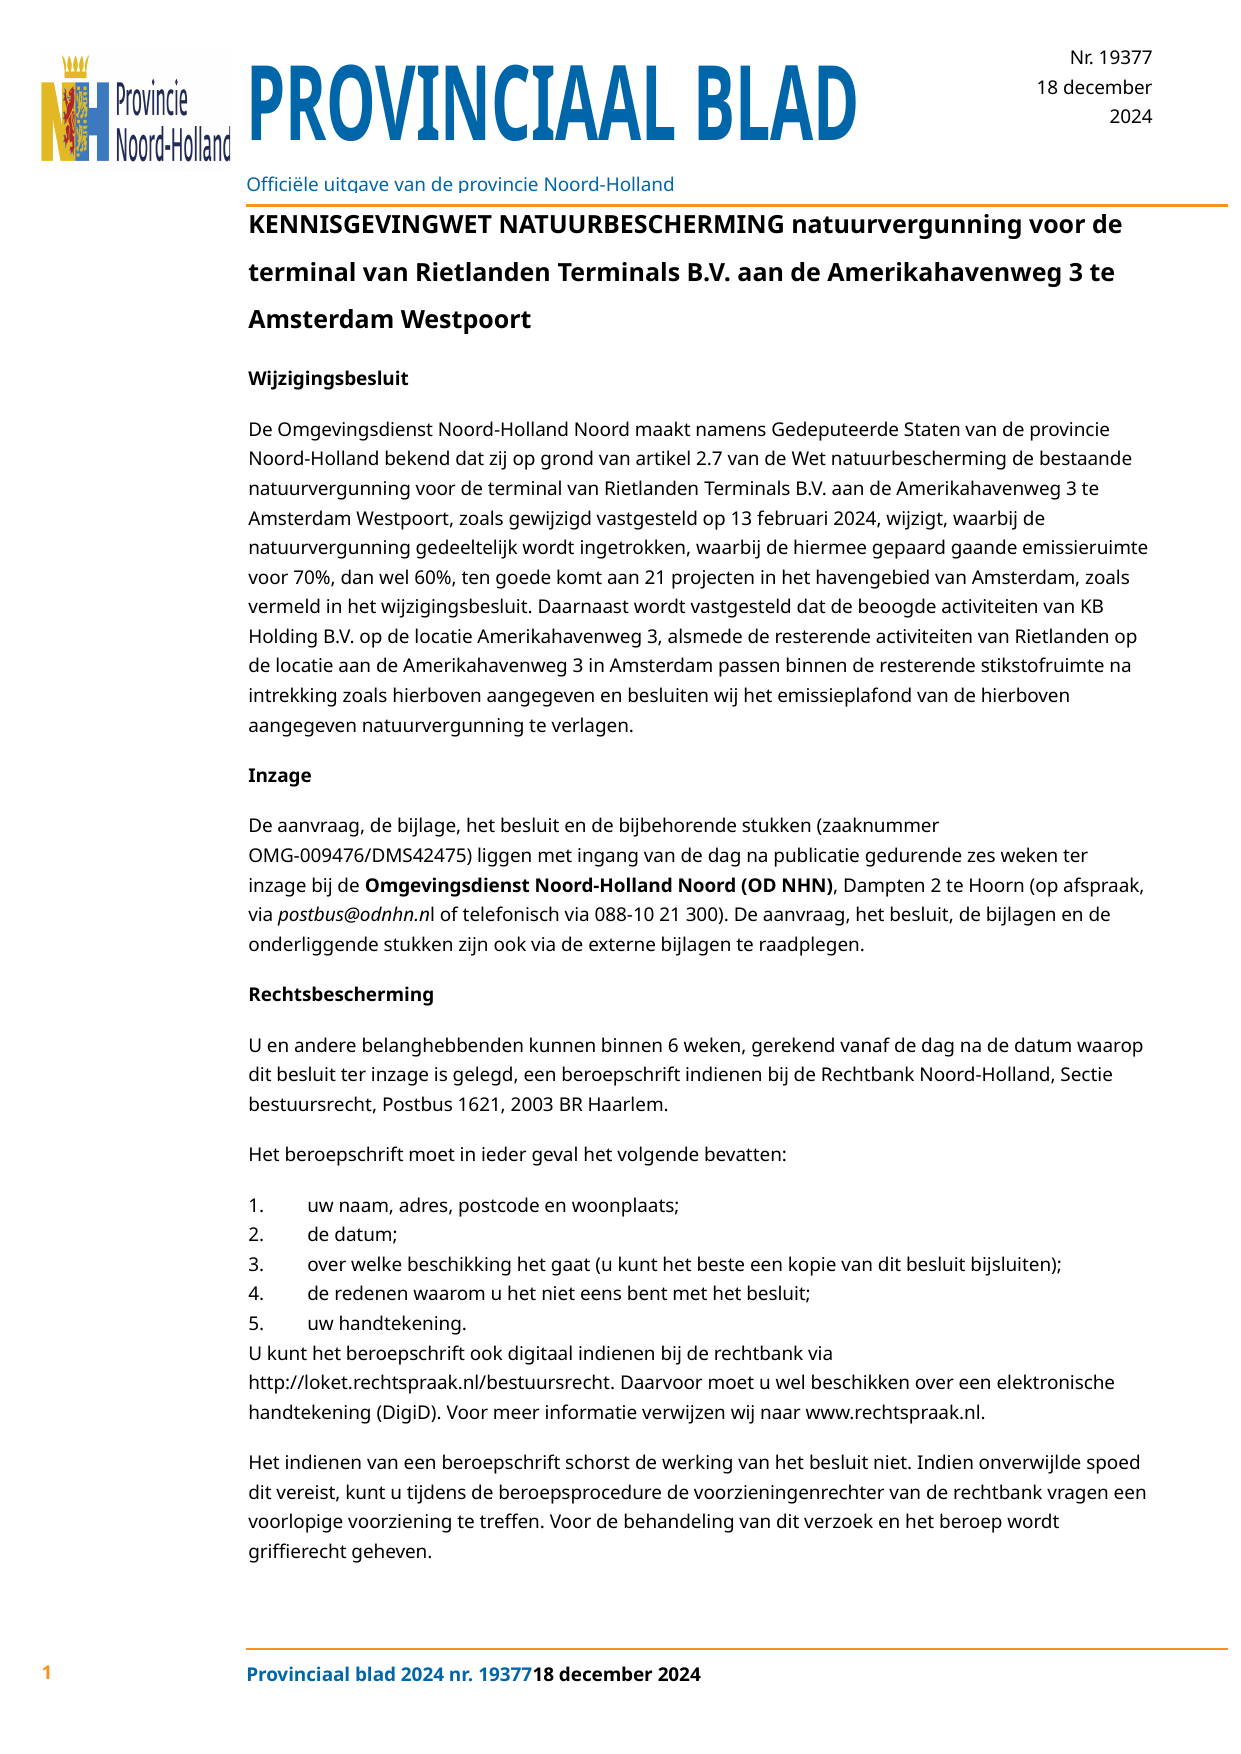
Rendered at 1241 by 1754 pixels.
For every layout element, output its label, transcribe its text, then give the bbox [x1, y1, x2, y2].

list uw naam, adres, postcode en woonplaats; [248, 1192, 1152, 1217]
list uw handtekening. [248, 1310, 1152, 1336]
list over welke beschikking het gaat (u kunt het beste een kopie van dit besluit bijsluiten); [248, 1251, 1152, 1277]
text U kunt het beroepschrift ook digitaal indienen bij de rechtbank via http://loket.rechtspraak.nl/bestuursrecht. Daarvoor moet u wel beschikken over een elektronische handtekening (DigiD). Voor meer informatie verwijzen wij naar www.rechtspraak.nl. [248, 1340, 1152, 1424]
text Het beroepschrift moet in ieder geval het volgende bevatten: [248, 1141, 1152, 1167]
picture [41, 47, 231, 172]
text De aanvraag, de bijlage, het besluit en de bijbehorende stukken (zaaknummer OMG-009476/DMS42475) liggen met ingang van de dag na publicatie gedurende zes weken ter inzage bij de Omgevingsdienst Noord-Holland Noord (OD NHN), Dampten 2 te Hoorn (op afspraak, via postbus@odnhn.nl of telefonisch via 088-10 21 300). De aanvraag, het besluit, de bijlagen en de onderliggende stukken zijn ook via de externe bijlagen te raadplegen. [248, 813, 1152, 957]
text Het indienen van een beroepschrift schorst de werking van het besluit niet. Indien onverwijlde spoed dit vereist, kunt u tijdens de beroepsprocedure de voorzieningenrechter van de rechtbank vragen een voorlopige voorziening te treffen. Voor de behandeling van dit verzoek en het beroep wordt griffierecht geheven. [248, 1449, 1152, 1564]
text Rechtsbescherming [248, 981, 1152, 1007]
text De Omgevingsdienst Noord-Holland Noord maakt namens Gedeputeerde Staten van de provincie Noord-Holland bekend dat zij op grond van artikel 2.7 van de Wet natuurbescherming de bestaande natuurvergunning voor de terminal van Rietlanden Terminals B.V. aan de Amerikahavenweg 3 te Amsterdam Westpoort, zoals gewijzigd vastgesteld op 13 februari 2024, wijzigt, waarbij de natuurvergunning gedeeltelijk wordt ingetrokken, waarbij de hiermee gepaard gaande emissieruimte voor 70%, dan wel 60%, ten goede komt aan 21 projecten in het havengebied van Amsterdam, zoals vermeld in het wijzigingsbesluit. Daarnaast wordt vastgesteld dat de beoogde activiteiten van KB Holding B.V. op de locatie Amerikahavenweg 3, alsmede de resterende activiteiten van Rietlanden op de locatie aan de Amerikahavenweg 3 in Amsterdam passen binnen de resterende stikstofruimte na intrekking zoals hierboven aangegeven en besluiten wij het emissieplafond van de hierboven aangegeven natuurvergunning te verlagen. [248, 416, 1152, 737]
text Inzage [248, 762, 1152, 788]
list de datum; [248, 1221, 1152, 1247]
text U en andere belanghebbenden kunnen binnen 6 weken, gerekend vanaf de dag na de datum waarop dit besluit ter inzage is gelegd, een beroepschrift indienen bij de Rechtbank Noord-Holland, Sectie bestuursrecht, Postbus 1621, 2003 BR Haarlem. [248, 1032, 1152, 1117]
text Wijzigingsbesluit [248, 366, 1152, 391]
list de redenen waarom u het niet eens bent met het besluit; [248, 1281, 1152, 1306]
text KENNISGEVINGWET NATUURBESCHERMING natuurvergunning voor de terminal van Rietlanden Terminals B.V. aan de Amerikahavenweg 3 te Amsterdam Westpoort [248, 207, 1152, 336]
